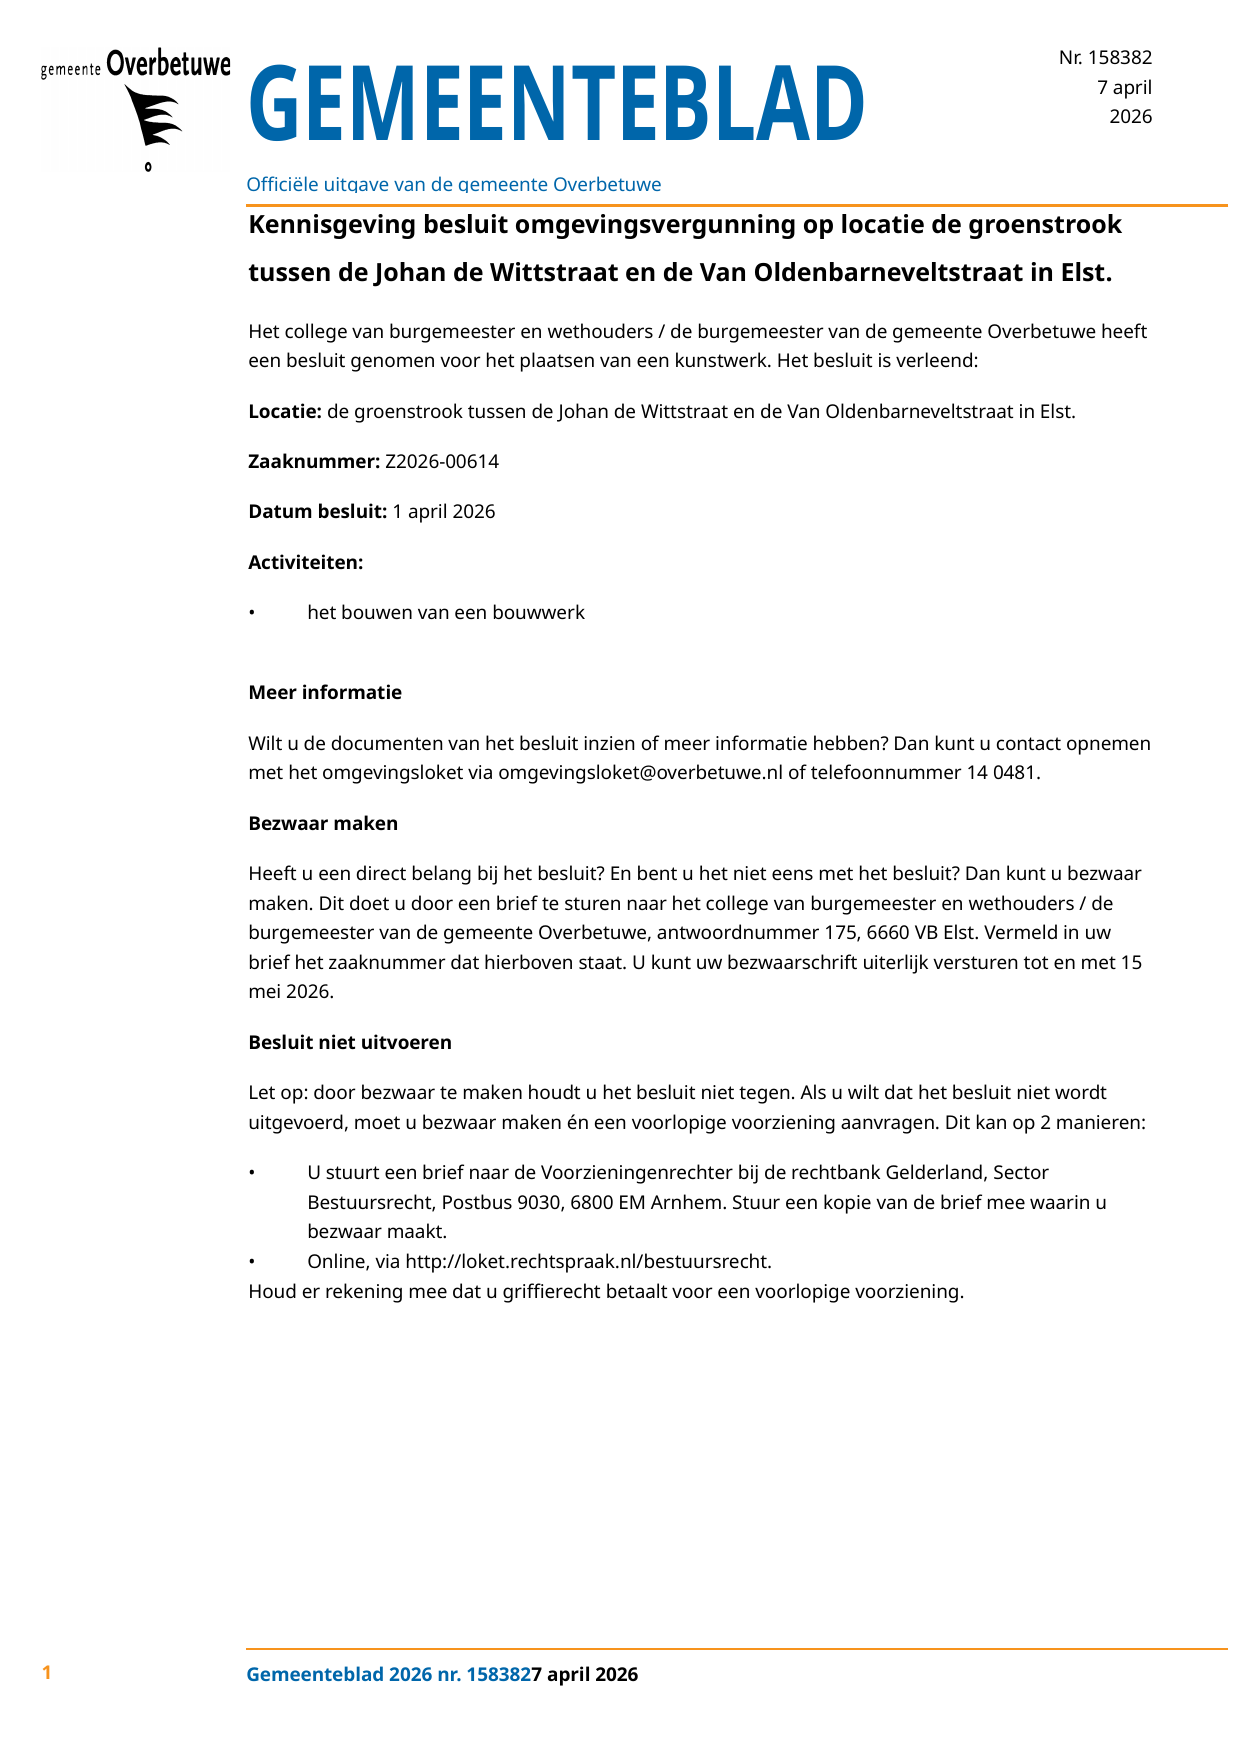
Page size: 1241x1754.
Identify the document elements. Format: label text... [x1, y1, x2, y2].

text Datum besluit: 1 april 2026 [248, 499, 1152, 524]
text Kennisgeving besluit omgevingsvergunning op locatie de groenstrook tussen de Johan de Wittstraat en de Van Oldenbarneveltstraat in Elst. [248, 207, 1152, 288]
text Zaaknummer: Z2026-00614 [248, 448, 1152, 474]
text Meer informatie [248, 679, 1152, 705]
list U stuurt een brief naar de Voorzieningenrechter bij de rechtbank Gelderland, Sector Bestuursrecht, Postbus 9030, 6800 EM Arnhem. Stuur een kopie van de brief mee waarin u bezwaar maakt. [248, 1159, 1152, 1244]
text Activiteiten: [248, 549, 1152, 575]
list Online, via http://loket.rechtspraak.nl/bestuursrecht. [248, 1248, 1152, 1274]
picture [41, 47, 231, 172]
text Het college van burgemeester en wethouders / de burgemeester van de gemeente Overbetuwe heeft een besluit genomen voor het plaatsen van een kunstwerk. Het besluit is verleend: [248, 318, 1152, 373]
text Houd er rekening mee dat u griffierecht betaalt voor een voorlopige voorziening. [248, 1278, 1152, 1304]
text Bezwaar maken [248, 810, 1152, 836]
text Locatie: de groenstrook tussen de Johan de Wittstraat en de Van Oldenbarneveltstraat in Elst. [248, 398, 1152, 424]
text Heeft u een direct belang bij het besluit? En bent u het niet eens met het besluit? Dan kunt u bezwaar maken. Dit doet u door een brief te sturen naar het college van burgemeester en wethouders / de burgemeester van de gemeente Overbetuwe, antwoordnummer 175, 6660 VB Elst. Vermeld in uw brief het zaaknummer dat hierboven staat. U kunt uw bezwaarschrift uiterlijk versturen tot en met 15 mei 2026. [248, 860, 1152, 1004]
text Let op: door bezwaar te maken houdt u het besluit niet tegen. Als u wilt dat het besluit niet wordt uitgevoerd, moet u bezwaar maken én een voorlopige voorziening aanvragen. Dit kan op 2 manieren: [248, 1079, 1152, 1135]
text Besluit niet uitvoeren [248, 1029, 1152, 1055]
text Wilt u de documenten van het besluit inzien of meer informatie hebben? Dan kunt u contact opnemen met het omgevingsloket via omgevingsloket@overbetuwe.nl of telefoonnummer 14 0481. [248, 730, 1152, 785]
list het bouwen van een bouwwerk [248, 599, 1152, 625]
